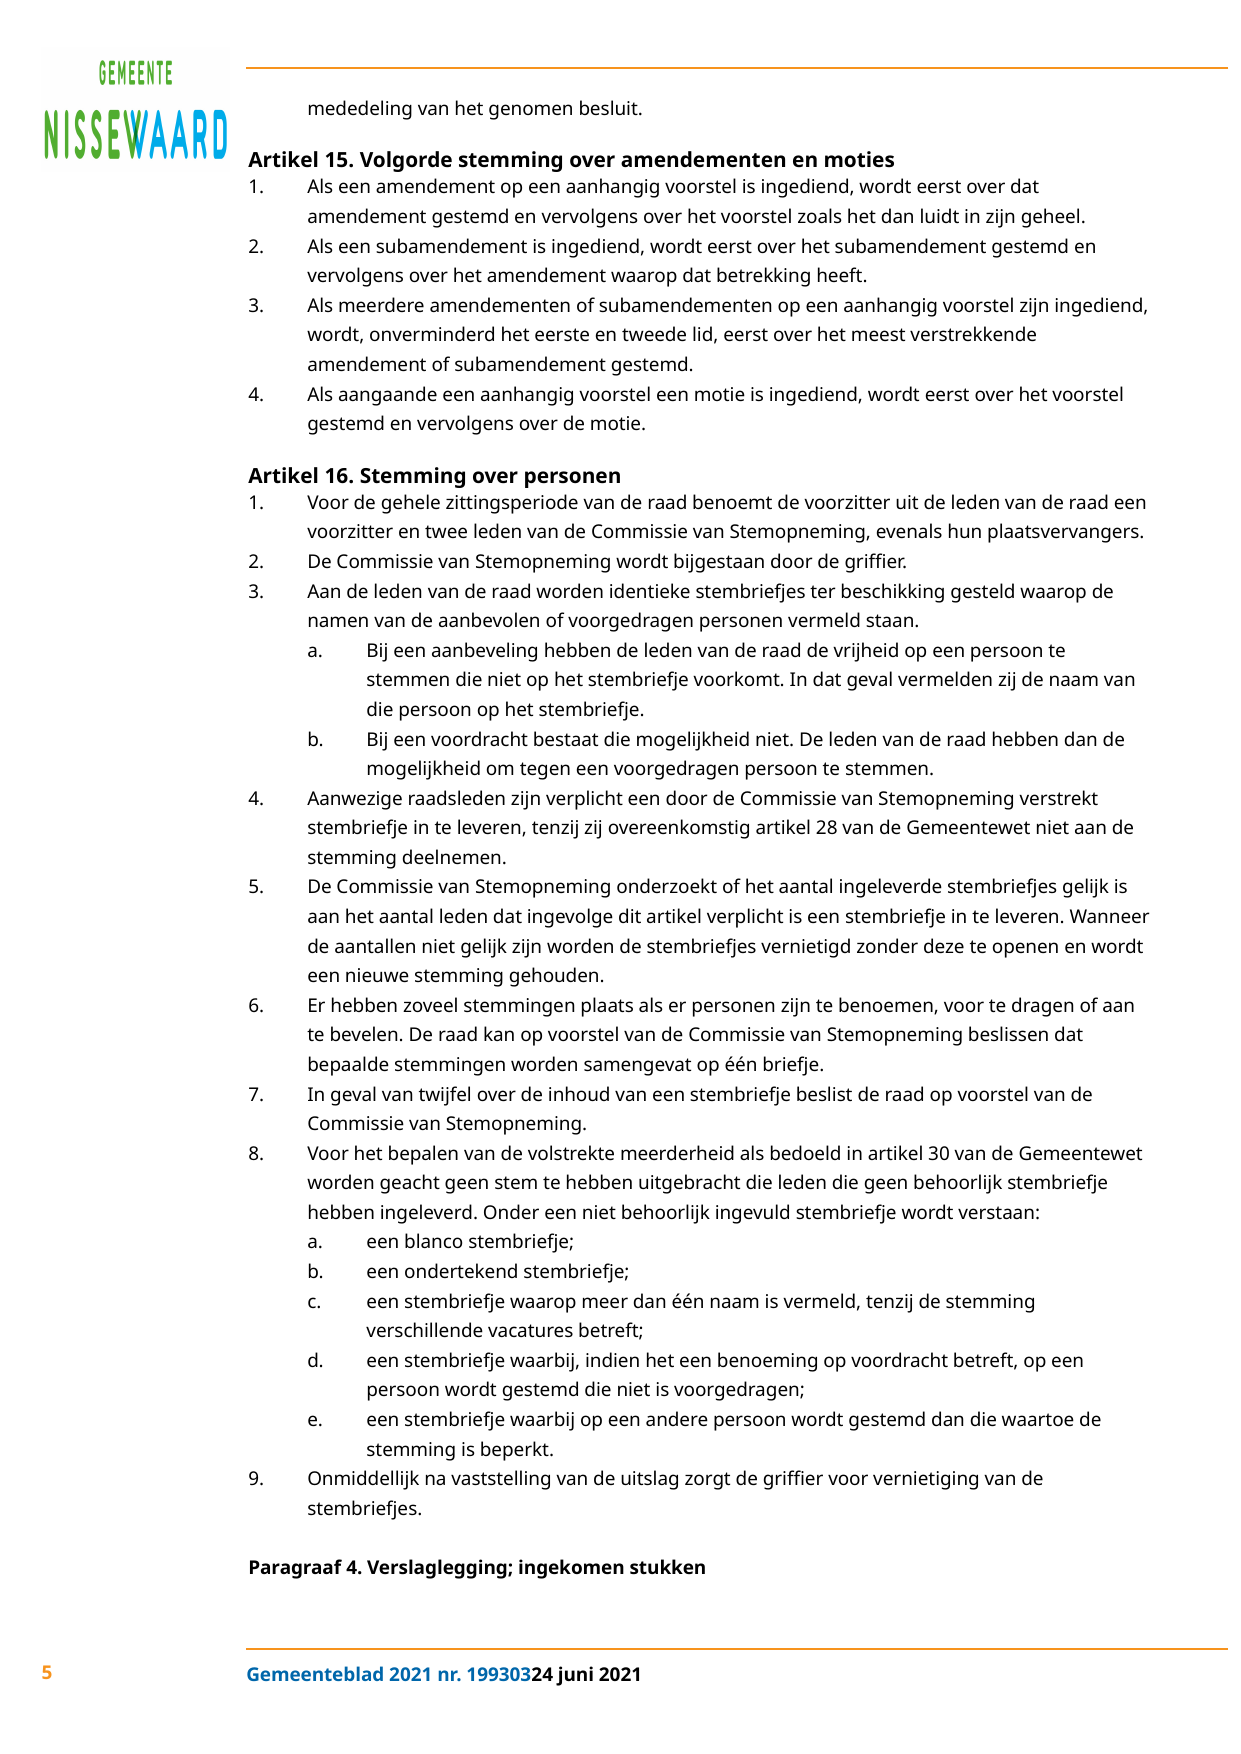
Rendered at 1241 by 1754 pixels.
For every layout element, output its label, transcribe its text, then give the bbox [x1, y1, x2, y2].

list een blanco stembriefje; [307, 1229, 1152, 1254]
list Voor het bepalen van de volstrekte meerderheid als bedoeld in artikel 30 van de Gemeentewet worden geacht geen stem te hebben uitgebracht die leden die geen behoorlijk stembriefje hebben ingeleverd. Onder een niet behoorlijk ingevuld stembriefje wordt verstaan: [248, 1140, 1152, 1225]
list Als meerdere amendementen of subamendementen op een aanhangig voorstel zijn ingediend, wordt, onverminderd het eerste en tweede lid, eerst over het meest verstrekkende amendement of subamendement gestemd. [248, 292, 1152, 377]
list Als aangaande een aanhangig voorstel een motie is ingediend, wordt eerst over het voorstel gestemd en vervolgens over de motie. [248, 381, 1152, 436]
text Paragraaf 4. Verslaglegging; ingekomen stukken [248, 1554, 1152, 1580]
picture [41, 47, 231, 172]
list Aan de leden van de raad worden identieke stembriefjes ter beschikking gesteld waarop de namen van de aanbevolen of voorgedragen personen vermeld staan. [248, 578, 1152, 633]
list Als een subamendement is ingediend, wordt eerst over het subamendement gestemd en vervolgens over het amendement waarop dat betrekking heeft. [248, 233, 1152, 288]
list In geval van twijfel over de inhoud van een stembriefje beslist de raad op voorstel van de Commissie van Stemopneming. [248, 1081, 1152, 1136]
list Bij een aanbeveling hebben de leden van de raad de vrijheid op een persoon te stemmen die niet op het stembriefje voorkomt. In dat geval vermelden zij de naam van die persoon op het stembriefje. [307, 637, 1152, 722]
list Bij een voordracht bestaat die mogelijkheid niet. De leden van de raad hebben dan de mogelijkheid om tegen een voorgedragen persoon te stemmen. [307, 726, 1152, 781]
list De Commissie van Stemopneming onderzoekt of het aantal ingeleverde stembriefjes gelijk is aan het aantal leden dat ingevolge dit artikel verplicht is een stembriefje in te leveren. Wanneer de aantallen niet gelijk zijn worden de stembriefjes vernietigd zonder deze te openen en wordt een nieuwe stemming gehouden. [248, 874, 1152, 988]
list Aanwezige raadsleden zijn verplicht een door de Commissie van Stemopneming verstrekt stembriefje in te leveren, tenzij zij overeenkomstig artikel 28 van de Gemeentewet niet aan de stemming deelnemen. [248, 785, 1152, 870]
list een stembriefje waarbij op een andere persoon wordt gestemd dan die waartoe de stemming is beperkt. [307, 1406, 1152, 1462]
list een stembriefje waarop meer dan één naam is vermeld, tenzij de stemming verschillende vacatures betreft; [307, 1288, 1152, 1343]
list De Commissie van Stemopneming wordt bijgestaan door de griffier. [248, 548, 1152, 574]
list Er hebben zoveel stemmingen plaats als er personen zijn te benoemen, voor te dragen of aan te bevelen. De raad kan op voorstel van de Commissie van Stemopneming beslissen dat bepaalde stemmingen worden samengevat op één briefje. [248, 992, 1152, 1077]
list mededeling van het genomen besluit. [248, 95, 1152, 121]
list een stembriefje waarbij, indien het een benoeming op voordracht betreft, op een persoon wordt gestemd die niet is voorgedragen; [307, 1347, 1152, 1402]
list Onmiddellijk na vaststelling van de uitslag zorgt de griffier voor vernietiging van de stembriefjes. [248, 1465, 1152, 1521]
list Als een amendement op een aanhangig voorstel is ingediend, wordt eerst over dat amendement gestemd en vervolgens over het voorstel zoals het dan luidt in zijn geheel. [248, 174, 1152, 229]
text Artikel 16. Stemming over personen [248, 461, 1152, 489]
list een ondertekend stembriefje; [307, 1258, 1152, 1284]
list Voor de gehele zittingsperiode van de raad benoemt de voorzitter uit de leden van de raad een voorzitter en twee leden van de Commissie van Stemopneming, evenals hun plaatsvervangers. [248, 489, 1152, 544]
text Artikel 15. Volgorde stemming over amendementen en moties [248, 145, 1152, 174]
